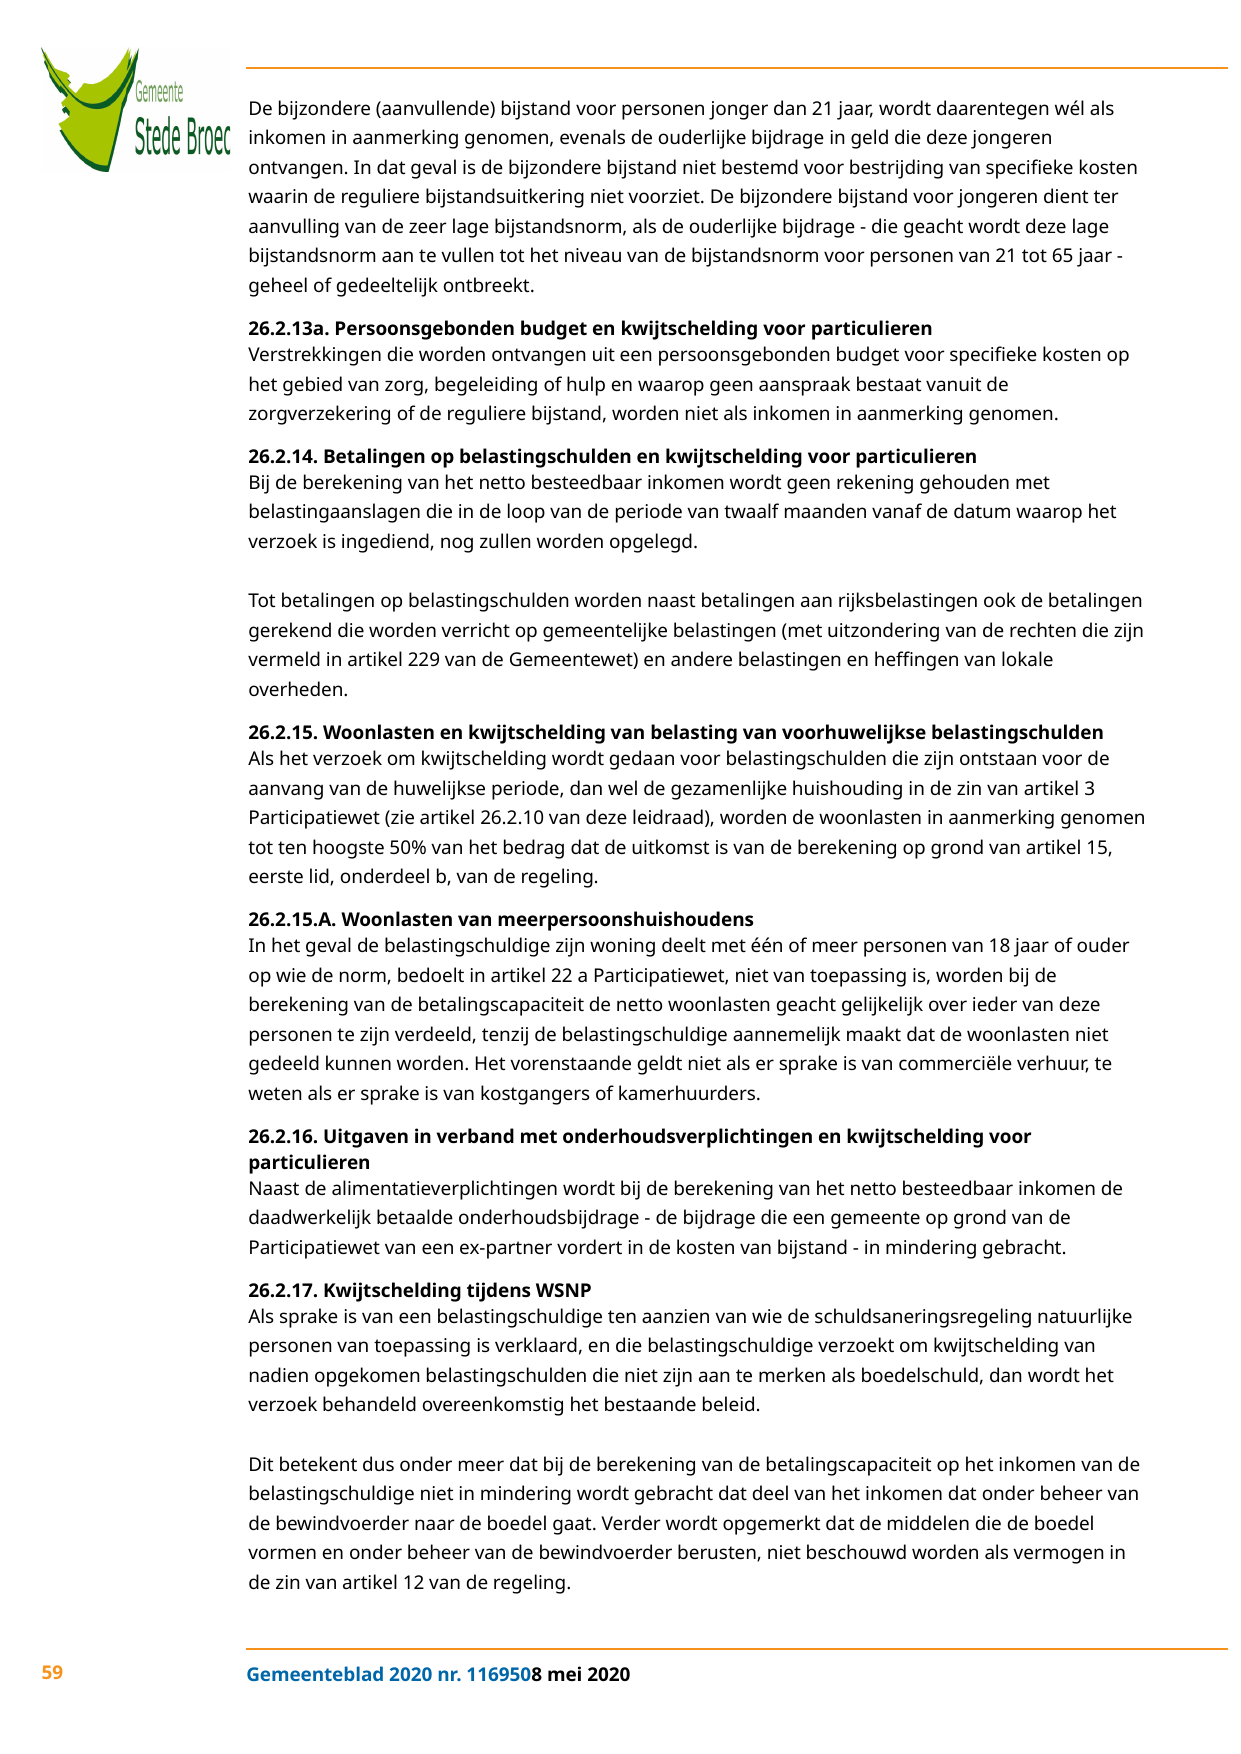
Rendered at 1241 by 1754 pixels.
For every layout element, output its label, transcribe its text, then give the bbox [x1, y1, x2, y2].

text 26.2.16. Uitgaven in verband met onderhoudsverplichtingen en kwijtschelding voor particulieren [248, 1123, 1152, 1175]
text In het geval de belastingschuldige zijn woning deelt met één of meer personen van 18 jaar of ouder op wie de norm, bedoelt in artikel 22 a Participatiewet, niet van toepassing is, worden bij de berekening van de betalingscapaciteit de netto woonlasten geacht gelijkelijk over ieder van deze personen te zijn verdeeld, tenzij de belastingschuldige aannemelijk maakt dat de woonlasten niet gedeeld kunnen worden. Het vorenstaande geldt niet als er sprake is van commerciële verhuur, te weten als er sprake is van kostgangers of kamerhuurders. [248, 932, 1152, 1106]
text Als sprake is van een belastingschuldige ten aanzien van wie de schuldsaneringsregeling natuurlijke personen van toepassing is verklaard, en die belastingschuldige verzoekt om kwijtschelding van nadien opgekomen belastingschulden die niet zijn aan te merken als boedelschuld, dan wordt het verzoek behandeld overeenkomstig het bestaande beleid. [248, 1303, 1152, 1417]
picture [41, 47, 231, 172]
text Naast de alimentatieverplichtingen wordt bij de berekening van het netto besteedbaar inkomen de daadwerkelijk betaalde onderhoudsbijdrage - de bijdrage die een gemeente op grond van de Participatiewet van een ex-partner vordert in de kosten van bijstand - in mindering gebracht. [248, 1175, 1152, 1260]
text 26.2.15. Woonlasten en kwijtschelding van belasting van voorhuwelijkse belastingschulden [248, 719, 1152, 745]
text 26.2.14. Betalingen op belastingschulden en kwijtschelding voor particulieren [248, 443, 1152, 469]
text De bijzondere (aanvullende) bijstand voor personen jonger dan 21 jaar, wordt daarentegen wél als inkomen in aanmerking genomen, evenals de ouderlijke bijdrage in geld die deze jongeren ontvangen. In dat geval is de bijzondere bijstand niet bestemd voor bestrijding van specifieke kosten waarin de reguliere bijstandsuitkering niet voorziet. De bijzondere bijstand voor jongeren dient ter aanvulling van de zeer lage bijstandsnorm, als de ouderlijke bijdrage - die geacht wordt deze lage bijstandsnorm aan te vullen tot het niveau van de bijstandsnorm voor personen van 21 tot 65 jaar - geheel of gedeeltelijk ontbreekt. [248, 95, 1152, 298]
text Tot betalingen op belastingschulden worden naast betalingen aan rijksbelastingen ook de betalingen gerekend die worden verricht op gemeentelijke belastingen (met uitzondering van de rechten die zijn vermeld in artikel 229 van de Gemeentewet) en andere belastingen en heffingen van lokale overheden. [248, 587, 1152, 702]
text 26.2.15.A. Woonlasten van meerpersoonshuishoudens [248, 907, 1152, 932]
text 26.2.17. Kwijtschelding tijdens WSNP [248, 1277, 1152, 1303]
text Dit betekent dus onder meer dat bij de berekening van de betalingscapaciteit op het inkomen van de belastingschuldige niet in mindering wordt gebracht dat deel van het inkomen dat onder beheer van de bewindvoerder naar de boedel gaat. Verder wordt opgemerkt dat de middelen die de boedel vormen en onder beheer van de bewindvoerder berusten, niet beschouwd worden als vermogen in de zin van artikel 12 van de regeling. [248, 1451, 1152, 1595]
text Als het verzoek om kwijtschelding wordt gedaan voor belastingschulden die zijn ontstaan voor de aanvang van de huwelijkse periode, dan wel de gezamenlijke huishouding in de zin van artikel 3 Participatiewet (zie artikel 26.2.10 van deze leidraad), worden de woonlasten in aanmerking genomen tot ten hoogste 50% van het bedrag dat de uitkomst is van de berekening op grond van artikel 15, eerste lid, onderdeel b, van de regeling. [248, 745, 1152, 889]
text 26.2.13a. Persoonsgebonden budget en kwijtschelding voor particulieren [248, 315, 1152, 341]
text Verstrekkingen die worden ontvangen uit een persoonsgebonden budget voor specifieke kosten op het gebied van zorg, begeleiding of hulp en waarop geen aanspraak bestaat vanuit de zorgverzekering of de reguliere bijstand, worden niet als inkomen in aanmerking genomen. [248, 341, 1152, 426]
text Bij de berekening van het netto besteedbaar inkomen wordt geen rekening gehouden met belastingaanslagen die in de loop van de periode van twaalf maanden vanaf de datum waarop het verzoek is ingediend, nog zullen worden opgelegd. [248, 469, 1152, 554]
